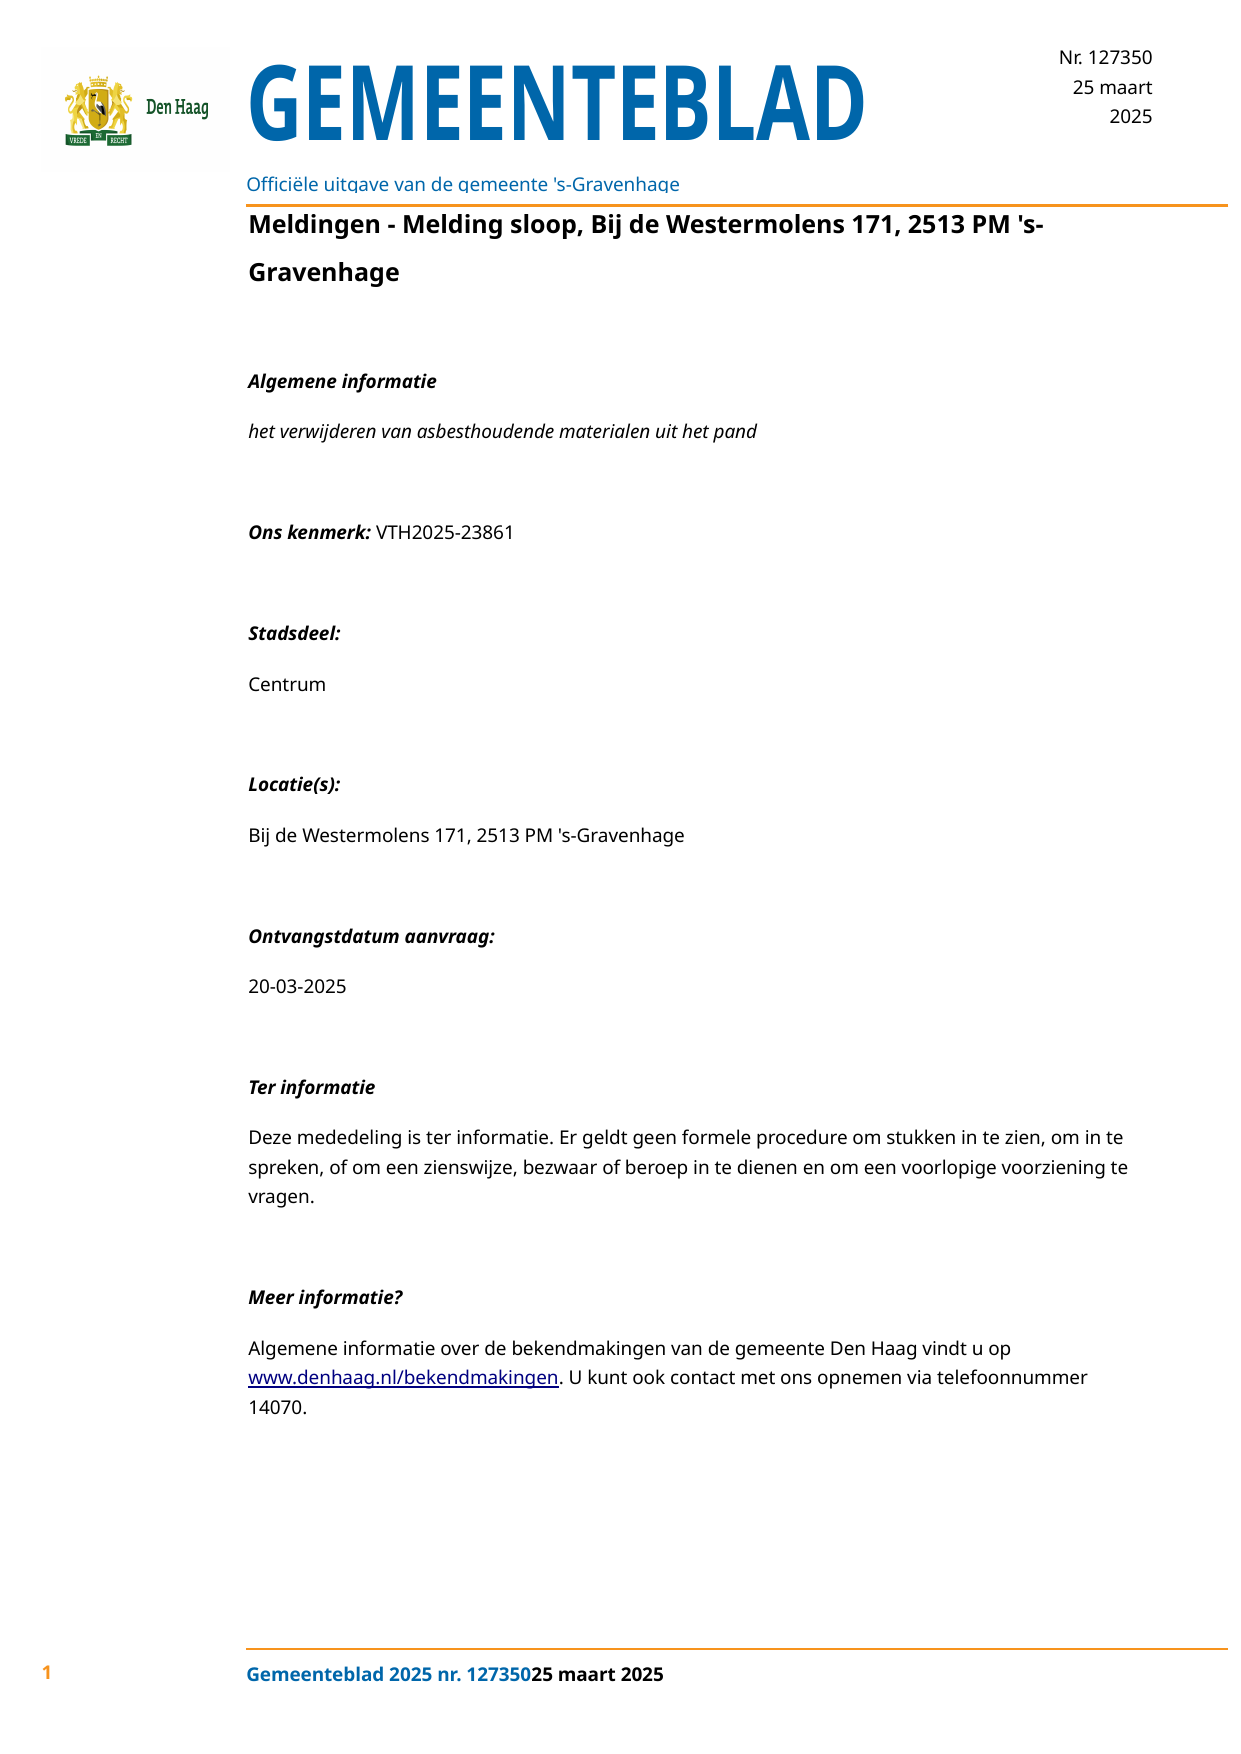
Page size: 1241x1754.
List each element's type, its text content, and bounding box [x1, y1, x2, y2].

text Ontvangstdatum aanvraag: [248, 923, 1152, 949]
text Meer informatie? [248, 1284, 1152, 1310]
text Ter informatie [248, 1074, 1152, 1100]
text Deze mededeling is ter informatie. Er geldt geen formele procedure om stukken in te zien, om in te spreken, of om een zienswijze, bezwaar of beroep in te dienen en om een voorlopige voorziening te vragen. [248, 1124, 1152, 1209]
text Meldingen - Melding sloop, Bij de Westermolens 171, 2513 PM 's-Gravenhage [248, 207, 1152, 288]
text Ons kenmerk: VTH2025-23861 [248, 519, 1152, 545]
text Bij de Westermolens 171, 2513 PM 's-Gravenhage [248, 822, 1152, 848]
text 20-03-2025 [248, 973, 1152, 999]
text Locatie(s): [248, 772, 1152, 797]
text het verwijderen van asbesthoudende materialen uit het pand [248, 419, 1152, 444]
text Algemene informatie [248, 368, 1152, 394]
text Algemene informatie over de bekendmakingen van de gemeente Den Haag vindt u op www.denhaag.nl/bekendmakingen. U kunt ook contact met ons opnemen via telefoonnummer 14070. [248, 1335, 1152, 1420]
text Stadsdeel: [248, 620, 1152, 646]
picture [41, 47, 231, 172]
text Centrum [248, 671, 1152, 697]
